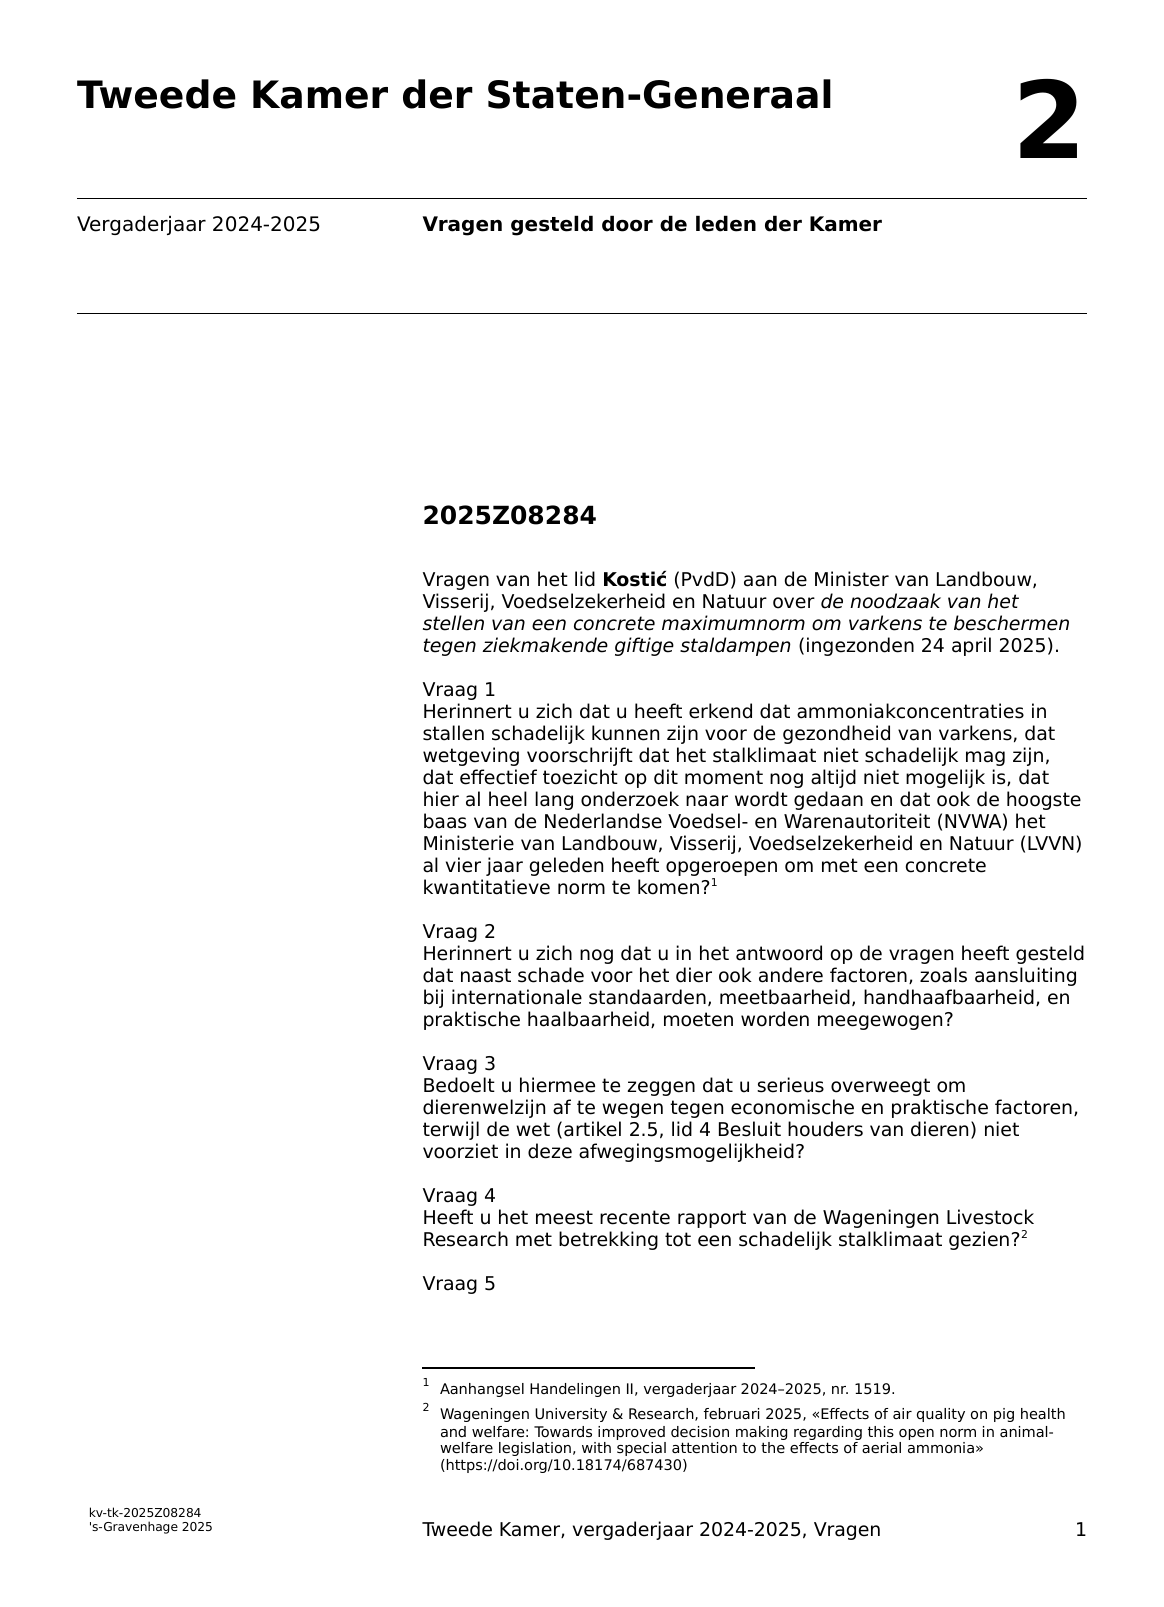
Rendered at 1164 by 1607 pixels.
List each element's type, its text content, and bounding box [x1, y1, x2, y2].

text Herinnert u zich dat u heeft erkend dat ammoniakconcentraties in stallen schadelijk kunnen zijn voor de gezondheid van varkens, dat wetgeving voorschrijft dat het stalklimaat niet schadelijk mag zijn, dat effectief toezicht op dit moment nog altijd niet mogelijk is, dat hier al heel lang onderzoek naar wordt gedaan en dat ook de hoogste baas van de Nederlandse Voedsel- en Warenautoriteit (NVWA) het Ministerie van Landbouw, Visserij, Voedselzekerheid en Natuur (LVVN) al vier jaar geleden heeft opgeroepen om met een concrete kwantitatieve norm te komen? [422, 701, 1087, 899]
text Vraag 2 [422, 921, 1087, 943]
text Aanhangsel Handelingen II, vergaderjaar 2024–2025, nr. 1519. [422, 1377, 1087, 1399]
text Vragen van het lid Kostić (PvdD) aan de Minister van Landbouw, Visserij, Voedselzekerheid en Natuur over de noodzaak van het stellen van een concrete maximumnorm om varkens te beschermen tegen ziekmakende giftige staldampen (ingezonden 24 april 2025). [422, 569, 1087, 657]
text Wageningen University & Research, februari 2025, «Effects of air quality on pig health and welfare: Towards improved decision making regarding this open norm in animal-welfare legislation, with special attention to the effects of aerial ammonia» (https://doi.org/10.18174/687430) [422, 1402, 1087, 1474]
table_cell Vergaderjaar 2024-2025 [77, 199, 422, 313]
text Vraag 4 [422, 1185, 1087, 1207]
text Vraag 1 [422, 679, 1087, 701]
text 's-Gravenhage 2025 [88, 1520, 323, 1534]
table_cell Vragen gesteld door de leden der Kamer [422, 199, 1087, 313]
text 2025Z08284 [422, 501, 1087, 531]
text Heeft u het meest recente rapport van de Wageningen Livestock Research met betrekking tot een schadelijk stalklimaat gezien? [422, 1207, 1087, 1251]
table_header Tweede Kamer der Staten-Generaal [77, 59, 886, 198]
text kv-tk-2025Z08284 [88, 1506, 323, 1520]
table_header 2 [886, 59, 1087, 198]
text Herinnert u zich nog dat u in het antwoord op de vragen heeft gesteld dat naast schade voor het dier ook andere factoren, zoals aansluiting bij internationale standaarden, meetbaarheid, handhaafbaarheid, en praktische haalbaarheid, moeten worden meegewogen? [422, 943, 1087, 1031]
text Vraag 5 [422, 1273, 1087, 1295]
text Bedoelt u hiermee te zeggen dat u serieus overweegt om dierenwelzijn af te wegen tegen economische en praktische factoren, terwijl de wet (artikel 2.5, lid 4 Besluit houders van dieren) niet voorziet in deze afwegingsmogelijkheid? [422, 1075, 1087, 1163]
text Vraag 3 [422, 1053, 1087, 1075]
